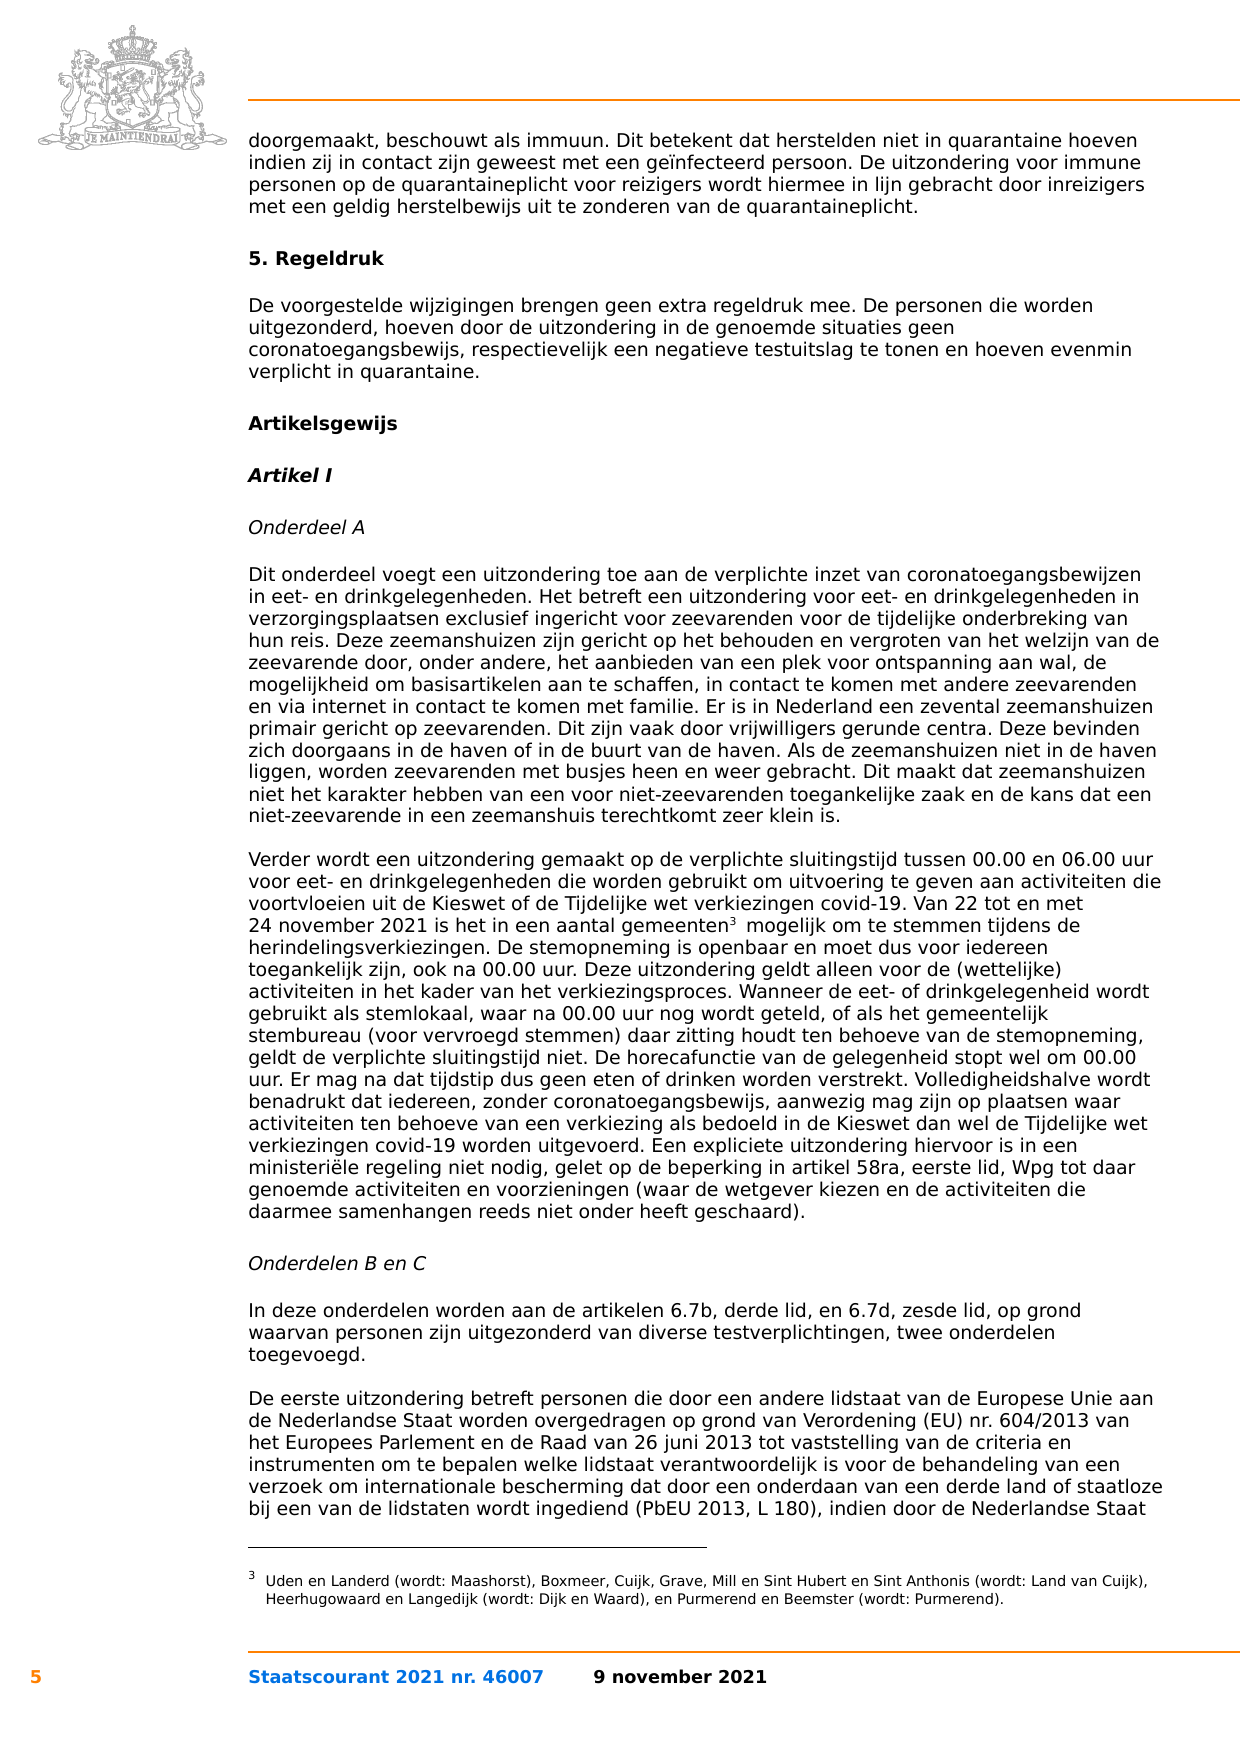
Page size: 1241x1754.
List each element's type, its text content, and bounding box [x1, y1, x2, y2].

text De eerste uitzondering betreft personen die door een andere lidstaat van de Europese Unie aan de Nederlandse Staat worden overgedragen op grond van Verordening (EU) nr. 604/2013 van het Europees Parlement en de Raad van 26 juni 2013 tot vaststelling van de criteria en instrumenten om te bepalen welke lidstaat verantwoordelijk is voor de behandeling van een verzoek om internationale bescherming dat door een onderdaan van een derde land of staatloze bij een van de lidstaten wordt ingediend (PbEU 2013, L 180), indien door de Nederlandse Staat [248, 1388, 1163, 1519]
subtitle Artikel I [248, 465, 1163, 487]
text Dit onderdeel voegt een uitzondering toe aan de verplichte inzet van coronatoegangsbewijzen in eet- en drinkgelegenheden. Het betreft een uitzondering voor eet- en drinkgelegenheden in verzorgingsplaatsen exclusief ingericht voor zeevarenden voor de tijdelijke onderbreking van hun reis. Deze zeemanshuizen zijn gericht op het behouden en vergroten van het welzijn van de zeevarende door, onder andere, het aanbieden van een plek voor ontspanning aan wal, de mogelijkheid om basisartikelen aan te schaffen, in contact te komen met andere zeevarenden en via internet in contact te komen met familie. Er is in Nederland een zevental zeemanshuizen primair gericht op zeevarenden. Dit zijn vaak door vrijwilligers gerunde centra. Deze bevinden zich doorgaans in de haven of in de buurt van de haven. Als de zeemanshuizen niet in de haven liggen, worden zeevarenden met busjes heen en weer gebracht. Dit maakt dat zeemanshuizen niet het karakter hebben van een voor niet-zeevarenden toegankelijke zaak en de kans dat een niet-zeevarende in een zeemanshuis terechtkomt zeer klein is. [248, 564, 1163, 827]
text Uden en Landerd (wordt: Maashorst), Boxmeer, Cuijk, Grave, Mill en Sint Hubert en Sint Anthonis (wordt: Land van Cuijk), Heerhugowaard en Langedijk (wordt: Dijk en Waard), en Purmerend en Beemster (wordt: Purmerend). [248, 1569, 1163, 1608]
picture [38, 25, 227, 150]
text Verder wordt een uitzondering gemaakt op de verplichte sluitingstijd tussen 00.00 en 06.00 uur voor eet- en drinkgelegenheden die worden gebruikt om uitvoering te geven aan activiteiten die voortvloeien uit de Kieswet of de Tijdelijke wet verkiezingen covid-19. Van 22 tot en met 24 november 2021 is het in een aantal gemeenten mogelijk om te stemmen tijdens de herindelingsverkiezingen. De stemopneming is openbaar en moet dus voor iedereen toegankelijk zijn, ook na 00.00 uur. Deze uitzondering geldt alleen voor de (wettelijke) activiteiten in het kader van het verkiezingsproces. Wanneer de eet- of drinkgelegenheid wordt gebruikt als stemlokaal, waar na 00.00 uur nog wordt geteld, of als het gemeentelijk stembureau (voor vervroegd stemmen) daar zitting houdt ten behoeve van de stemopneming, geldt de verplichte sluitingstijd niet. De horecafunctie van de gelegenheid stopt wel om 00.00 uur. Er mag na dat tijdstip dus geen eten of drinken worden verstrekt. Volledigheidshalve wordt benadrukt dat iedereen, zonder coronatoegangsbewijs, aanwezig mag zijn op plaatsen waar activiteiten ten behoeve van een verkiezing als bedoeld in de Kieswet dan wel de Tijdelijke wet verkiezingen covid-19 worden uitgevoerd. Een expliciete uitzondering hiervoor is in een ministeriële regeling niet nodig, gelet op de beperking in artikel 58ra, eerste lid, Wpg tot daar genoemde activiteiten en voorzieningen (waar de wetgever kiezen en de activiteiten die daarmee samenhangen reeds niet onder heeft geschaard). [248, 849, 1163, 1223]
subtitle Onderdelen B en C [248, 1253, 1163, 1275]
subtitle Artikelsgewijs [248, 413, 1163, 435]
subtitle Onderdeel A [248, 517, 1163, 539]
text In deze onderdelen worden aan de artikelen 6.7b, derde lid, en 6.7d, zesde lid, op grond waarvan personen zijn uitgezonderd van diverse testverplichtingen, twee onderdelen toegevoegd. [248, 1300, 1163, 1366]
text doorgemaakt, beschouwt als immuun. Dit betekent dat herstelden niet in quarantaine hoeven indien zij in contact zijn geweest met een geïnfecteerd persoon. De uitzondering voor immune personen op de quarantaineplicht voor reizigers wordt hiermee in lijn gebracht door inreizigers met een geldig herstelbewijs uit te zonderen van de quarantaineplicht. [248, 130, 1163, 218]
text De voorgestelde wijzigingen brengen geen extra regeldruk mee. De personen die worden uitgezonderd, hoeven door de uitzondering in de genoemde situaties geen coronatoegangsbewijs, respectievelijk een negatieve testuitslag te tonen en hoeven evenmin verplicht in quarantaine. [248, 295, 1163, 383]
subtitle 5. Regeldruk [248, 248, 1163, 270]
